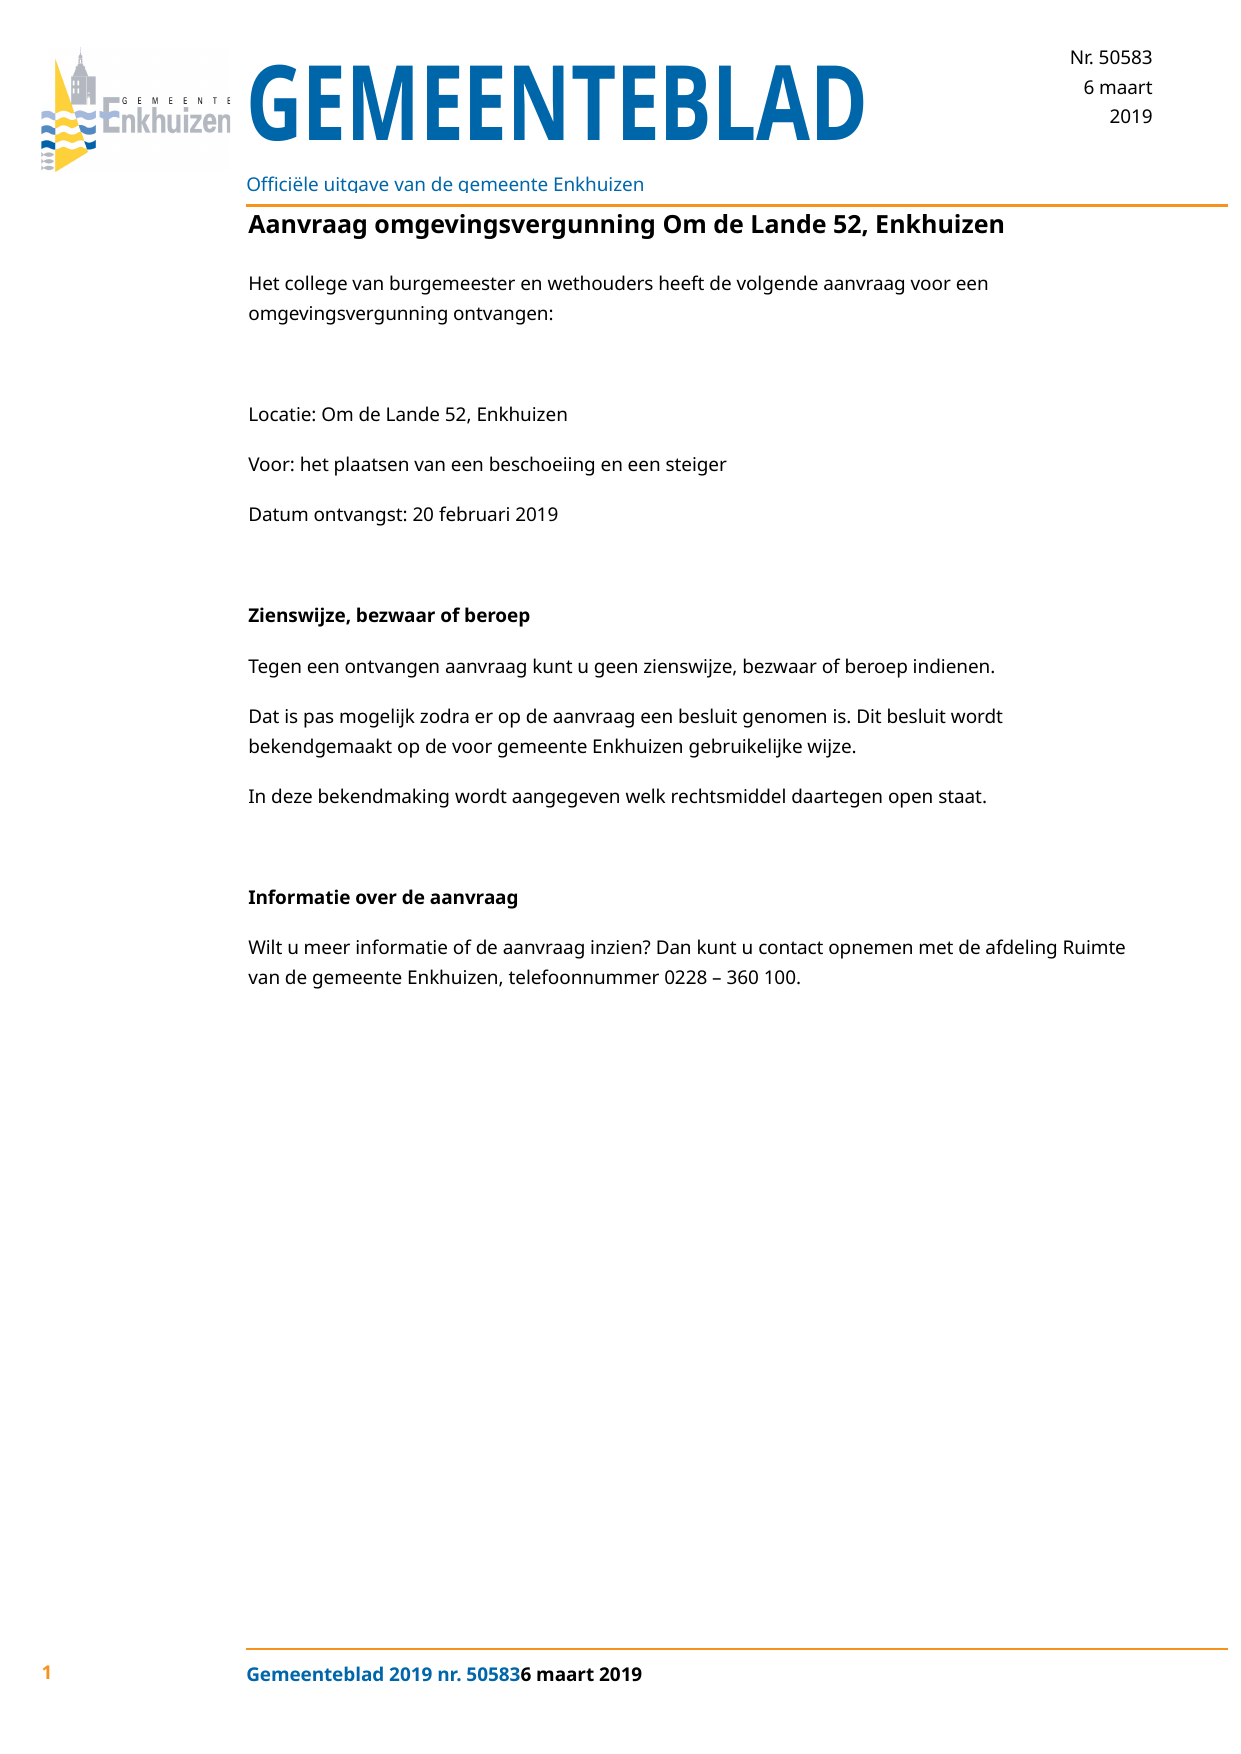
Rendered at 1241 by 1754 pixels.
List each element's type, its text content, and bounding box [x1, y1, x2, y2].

text Zienswijze, bezwaar of beroep [248, 602, 1152, 628]
text Voor: het plaatsen van een beschoeiing en een steiger [248, 451, 1152, 477]
text In deze bekendmaking wordt aangegeven welk rechtsmiddel daartegen open staat. [248, 783, 1152, 809]
text Tegen een ontvangen aanvraag kunt u geen zienswijze, bezwaar of beroep indienen. [248, 653, 1152, 678]
text Wilt u meer informatie of de aanvraag inzien? Dan kunt u contact opnemen met de afdeling Ruimte van de gemeente Enkhuizen, telefoonnummer 0228 – 360 100. [248, 934, 1152, 990]
picture [41, 47, 231, 172]
text Locatie: Om de Lande 52, Enkhuizen [248, 401, 1152, 426]
text Aanvraag omgevingsvergunning Om de Lande 52, Enkhuizen [248, 207, 1152, 241]
text Dat is pas mogelijk zodra er op de aanvraag een besluit genomen is. Dit besluit wordt bekendgemaakt op de voor gemeente Enkhuizen gebruikelijke wijze. [248, 703, 1152, 758]
text Informatie over de aanvraag [248, 884, 1152, 910]
text Datum ontvangst: 20 februari 2019 [248, 502, 1152, 527]
text Het college van burgemeester en wethouders heeft de volgende aanvraag voor een omgevingsvergunning ontvangen: [248, 270, 1152, 326]
